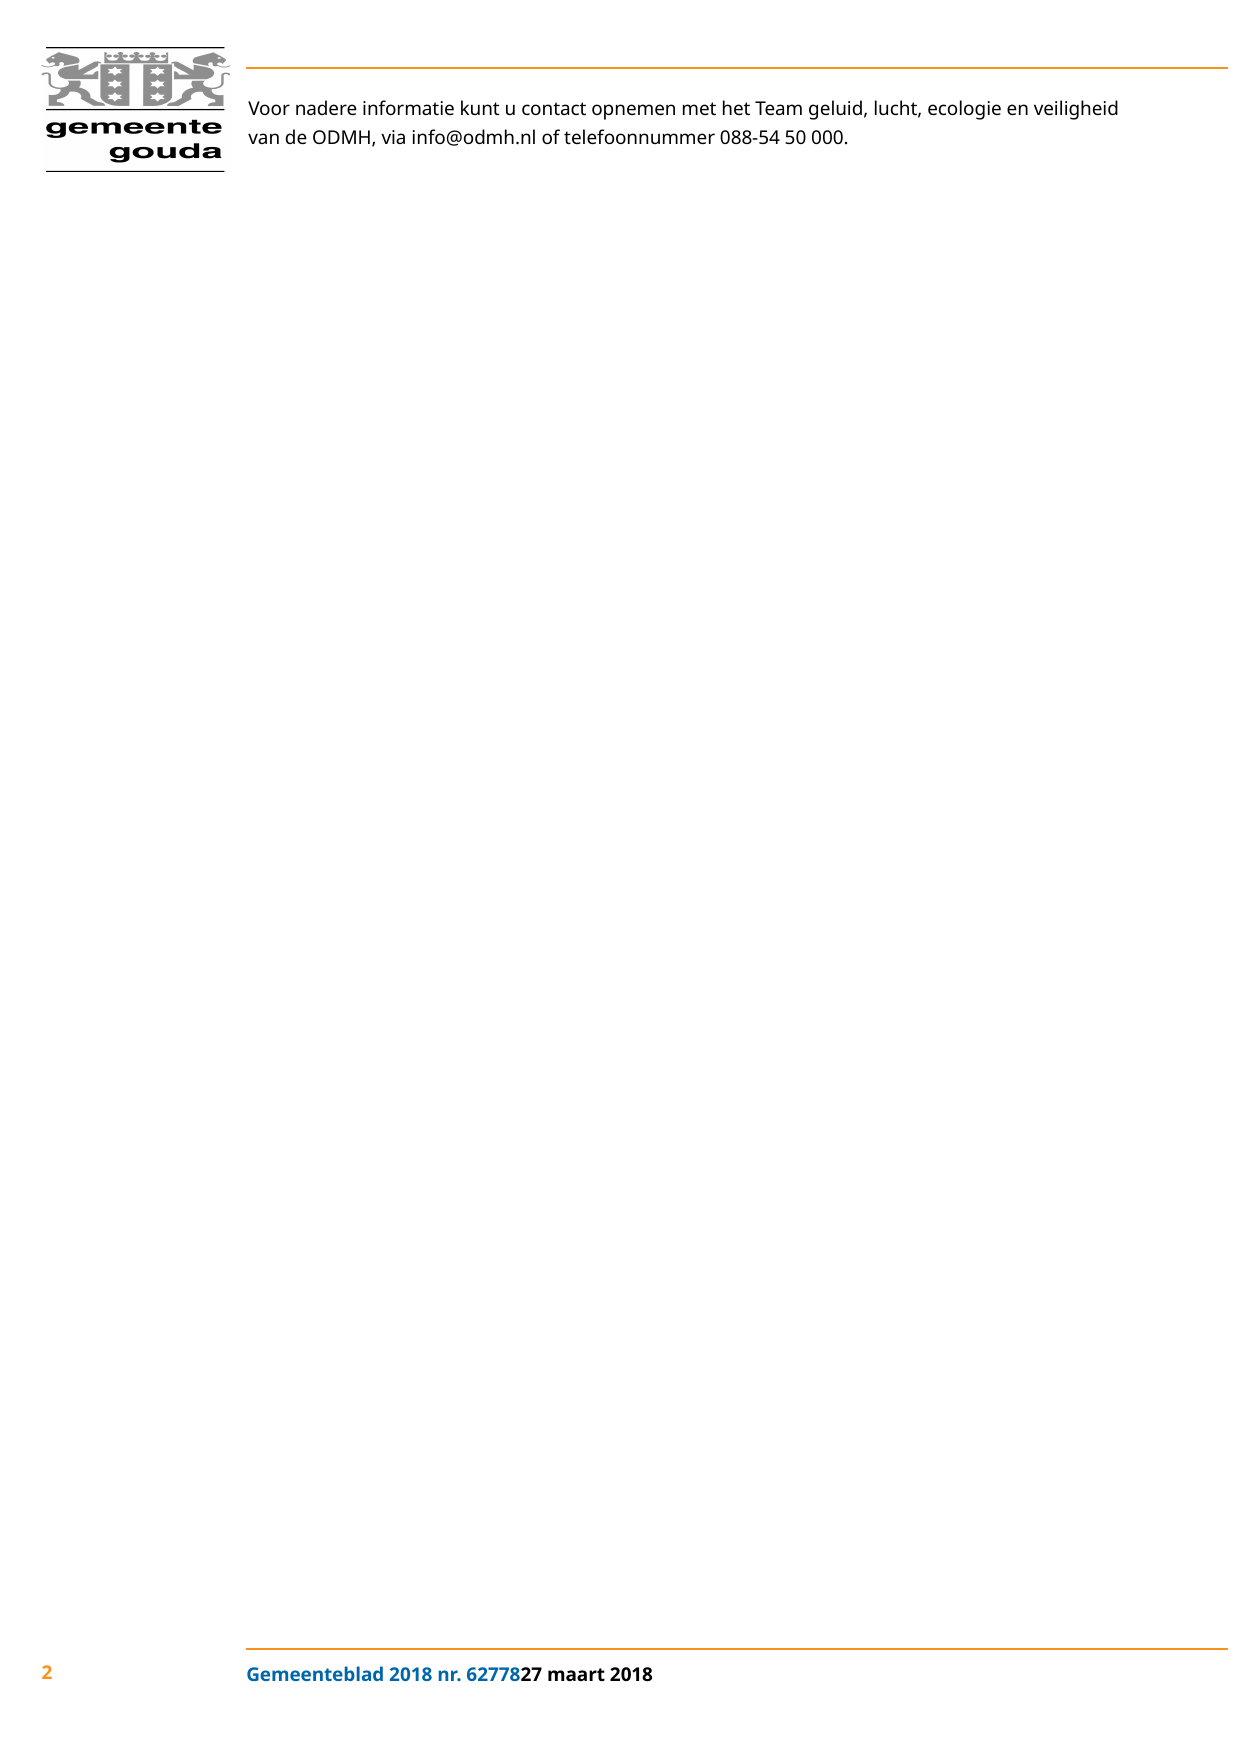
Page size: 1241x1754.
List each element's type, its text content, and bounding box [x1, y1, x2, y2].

picture [41, 47, 231, 172]
text Voor nadere informatie kunt u contact opnemen met het Team geluid, lucht, ecologie en veiligheid van de ODMH, via info@odmh.nl of telefoonnummer 088-54 50 000. [248, 95, 1152, 150]
